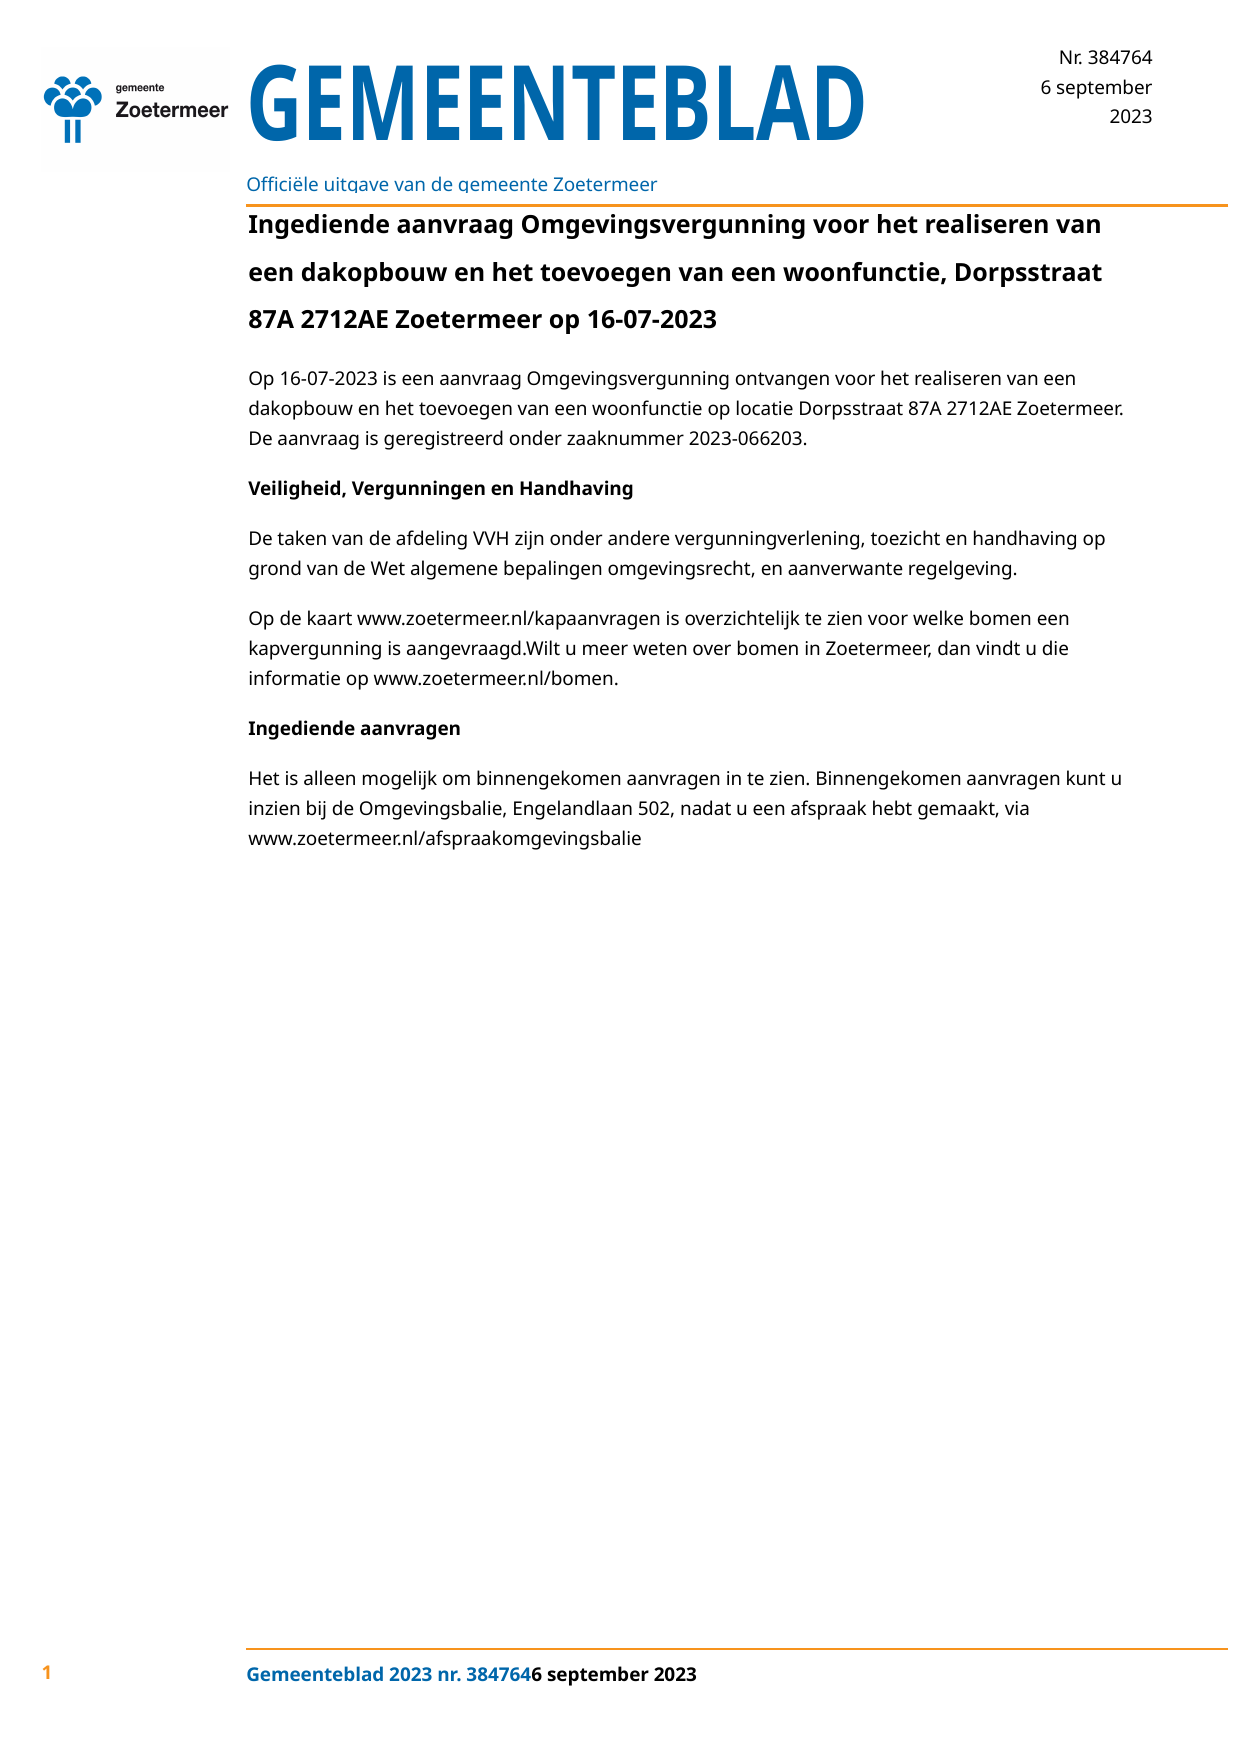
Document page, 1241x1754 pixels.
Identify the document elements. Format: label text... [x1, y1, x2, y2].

text Het is alleen mogelijk om binnengekomen aanvragen in te zien. Binnengekomen aanvragen kunt u inzien bij de Omgevingsbalie, Engelandlaan 502, nadat u een afspraak hebt gemaakt, via www.zoetermeer.nl/afspraakomgevingsbalie [248, 766, 1152, 850]
picture [41, 47, 231, 172]
text Ingediende aanvraag Omgevingsvergunning voor het realiseren van een dakopbouw en het toevoegen van een woonfunctie, Dorpsstraat 87A 2712AE Zoetermeer op 16-07-2023 [248, 207, 1152, 336]
text Op 16-07-2023 is een aanvraag Omgevingsvergunning ontvangen voor het realiseren van een dakopbouw en het toevoegen van een woonfunctie op locatie Dorpsstraat 87A 2712AE Zoetermeer. De aanvraag is geregistreerd onder zaaknummer 2023-066203. [248, 366, 1152, 450]
text De taken van de afdeling VVH zijn onder andere vergunningverlening, toezicht en handhaving op grond van de Wet algemene bepalingen omgevingsrecht, en aanverwante regelgeving. [248, 526, 1152, 581]
text Veiligheid, Vergunningen en Handhaving [248, 475, 1152, 501]
text Op de kaart www.zoetermeer.nl/kapaanvragen is overzichtelijk te zien voor welke bomen een kapvergunning is aangevraagd.Wilt u meer weten over bomen in Zoetermeer, dan vindt u die informatie op www.zoetermeer.nl/bomen. [248, 606, 1152, 690]
text Ingediende aanvragen [248, 715, 1152, 741]
